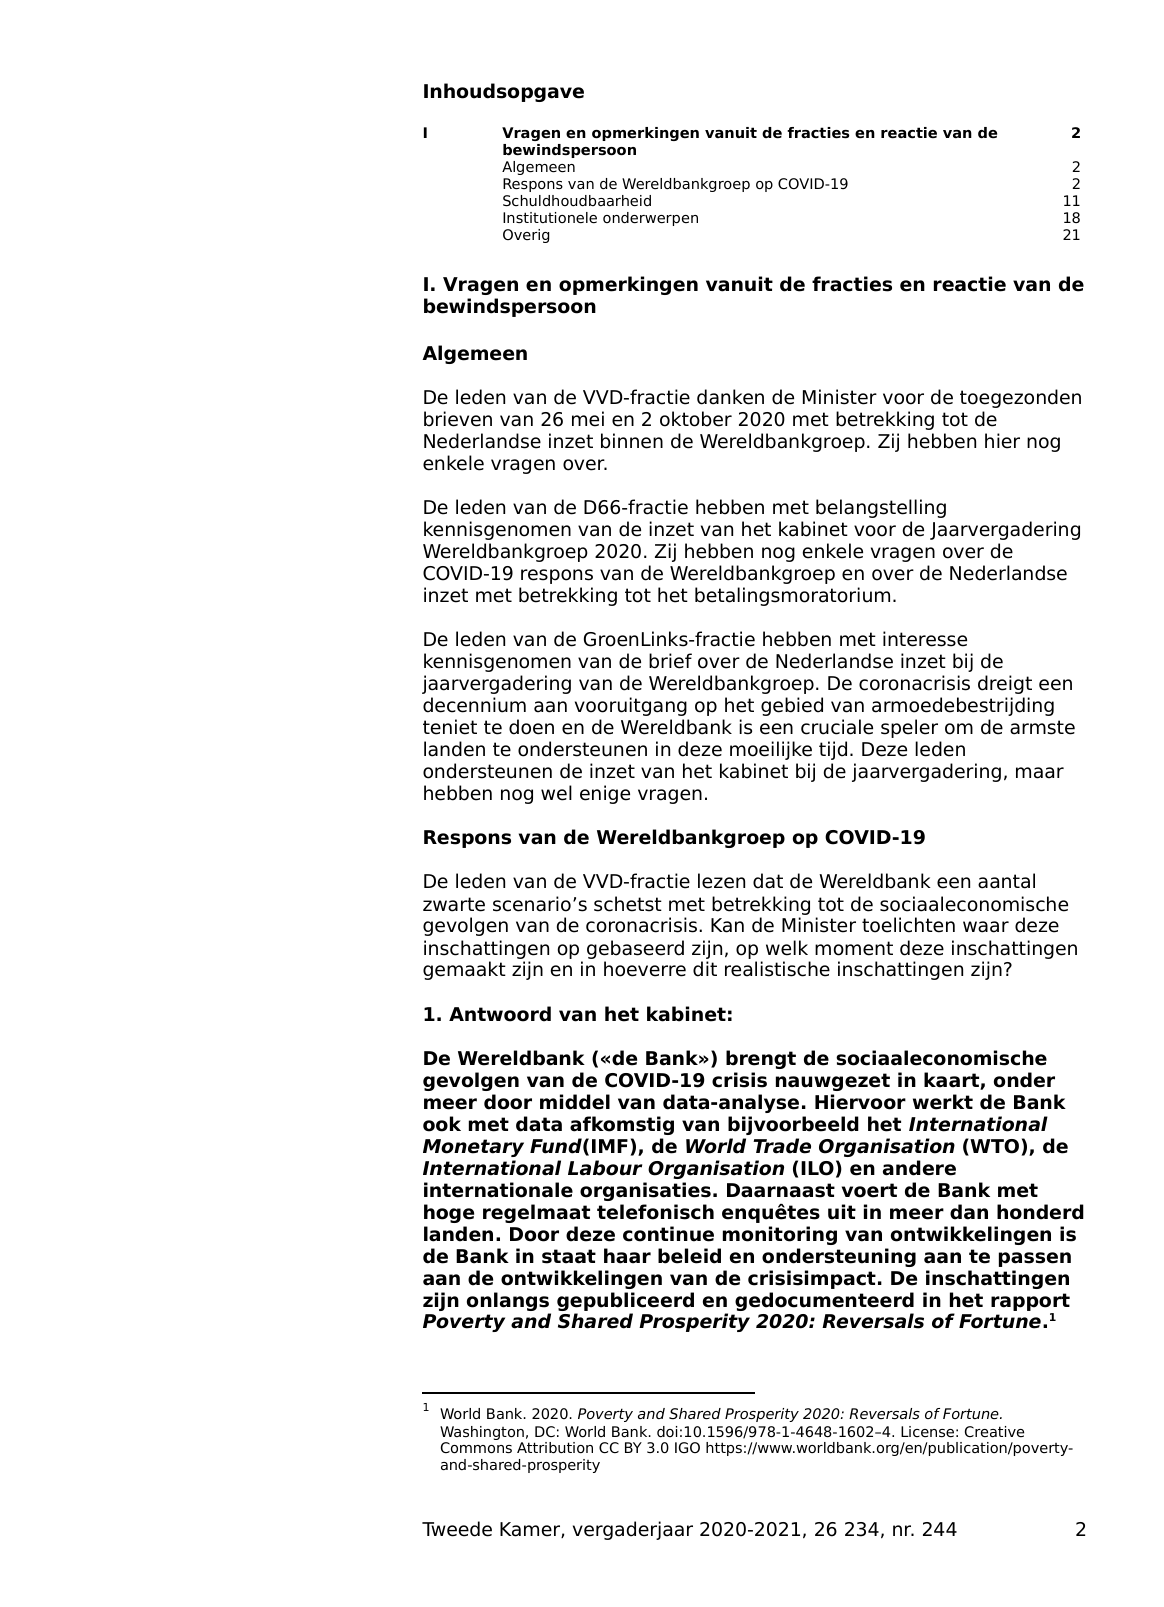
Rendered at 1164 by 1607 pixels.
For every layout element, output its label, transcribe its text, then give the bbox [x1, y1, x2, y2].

text World Bank. 2020. Poverty and Shared Prosperity 2020: Reversals of Fortune. Washington, DC: World Bank. doi:10.1596/978-1-4648-1602–4. License: Creative Commons Attribution CC BY 3.0 IGO https://www.worldbank.org/en/publication/poverty-and-shared-prosperity [422, 1402, 1087, 1474]
table_cell 11 [1028, 193, 1087, 210]
text De leden van de VVD-fractie lezen dat de Wereldbank een aantal zwarte scenario’s schetst met betrekking tot de sociaaleconomische gevolgen van de coronacrisis. Kan de Minister toelichten waar deze inschattingen op gebaseerd zijn, op welk moment deze inschattingen gemaakt zijn en in hoeverre dit realistische inschattingen zijn? [422, 871, 1087, 981]
table_cell 2 [1028, 176, 1087, 193]
table_cell [422, 210, 496, 227]
text De leden van de GroenLinks-fractie hebben met interesse kennisgenomen van de brief over de Nederlandse inzet bij de jaarvergadering van de Wereldbankgroep. De coronacrisis dreigt een decennium aan vooruitgang op het gebied van armoedebestrijding teniet te doen en de Wereldbank is een cruciale speler om de armste landen te ondersteunen in deze moeilijke tijd. Deze leden ondersteunen de inzet van het kabinet bij de jaarvergadering, maar hebben nog wel enige vragen. [422, 629, 1087, 805]
subtitle Respons van de Wereldbankgroep op COVID-19 [422, 827, 1087, 849]
table_header 2 [1028, 125, 1087, 159]
table_cell [422, 176, 496, 193]
table_cell [422, 159, 496, 176]
text De Wereldbank («de Bank») brengt de sociaaleconomische gevolgen van de COVID-19 crisis nauwgezet in kaart, onder meer door middel van data-analyse. Hiervoor werkt de Bank ook met data afkomstig van bijvoorbeeld het International Monetary Fund(IMF), de World Trade Organisation (WTO), de International Labour Organisation (ILO) en andere internationale organisaties. Daarnaast voert de Bank met hoge regelmaat telefonisch enquêtes uit in meer dan honderd landen. Door deze continue monitoring van ontwikkelingen is de Bank in staat haar beleid en ondersteuning aan te passen aan de ontwikkelingen van de crisisimpact. De inschattingen zijn onlangs gepubliceerd en gedocumenteerd in het rapport Poverty and Shared Prosperity 2020: Reversals of Fortune. [422, 1048, 1087, 1333]
table_cell Algemeen [496, 159, 1028, 176]
table_cell 2 [1028, 159, 1087, 176]
table_header Vragen en opmerkingen vanuit de fracties en reactie van de bewindspersoon [496, 125, 1028, 159]
table_cell Institutionele onderwerpen [496, 210, 1028, 227]
table_cell Overig [496, 227, 1028, 244]
table_cell 18 [1028, 210, 1087, 227]
text De leden van de D66-fractie hebben met belangstelling kennisgenomen van de inzet van het kabinet voor de Jaarvergadering Wereldbankgroep 2020. Zij hebben nog enkele vragen over de COVID-19 respons van de Wereldbankgroep en over de Nederlandse inzet met betrekking tot het betalingsmoratorium. [422, 497, 1087, 607]
subtitle Inhoudsopgave [422, 81, 1087, 103]
subtitle 1. Antwoord van het kabinet: [422, 1003, 1087, 1026]
table_header I [422, 125, 496, 159]
subtitle Algemeen [422, 343, 1087, 365]
table_cell 21 [1028, 227, 1087, 244]
text De leden van de VVD-fractie danken de Minister voor de toegezonden brieven van 26 mei en 2 oktober 2020 met betrekking tot de Nederlandse inzet binnen de Wereldbankgroep. Zij hebben hier nog enkele vragen over. [422, 387, 1087, 475]
table_cell [422, 227, 496, 244]
table_cell [422, 193, 496, 210]
table_cell Schuldhoudbaarheid [496, 193, 1028, 210]
subtitle I. Vragen en opmerkingen vanuit de fracties en reactie van de bewindspersoon [422, 274, 1087, 318]
table_cell Respons van de Wereldbankgroep op COVID-19 [496, 176, 1028, 193]
